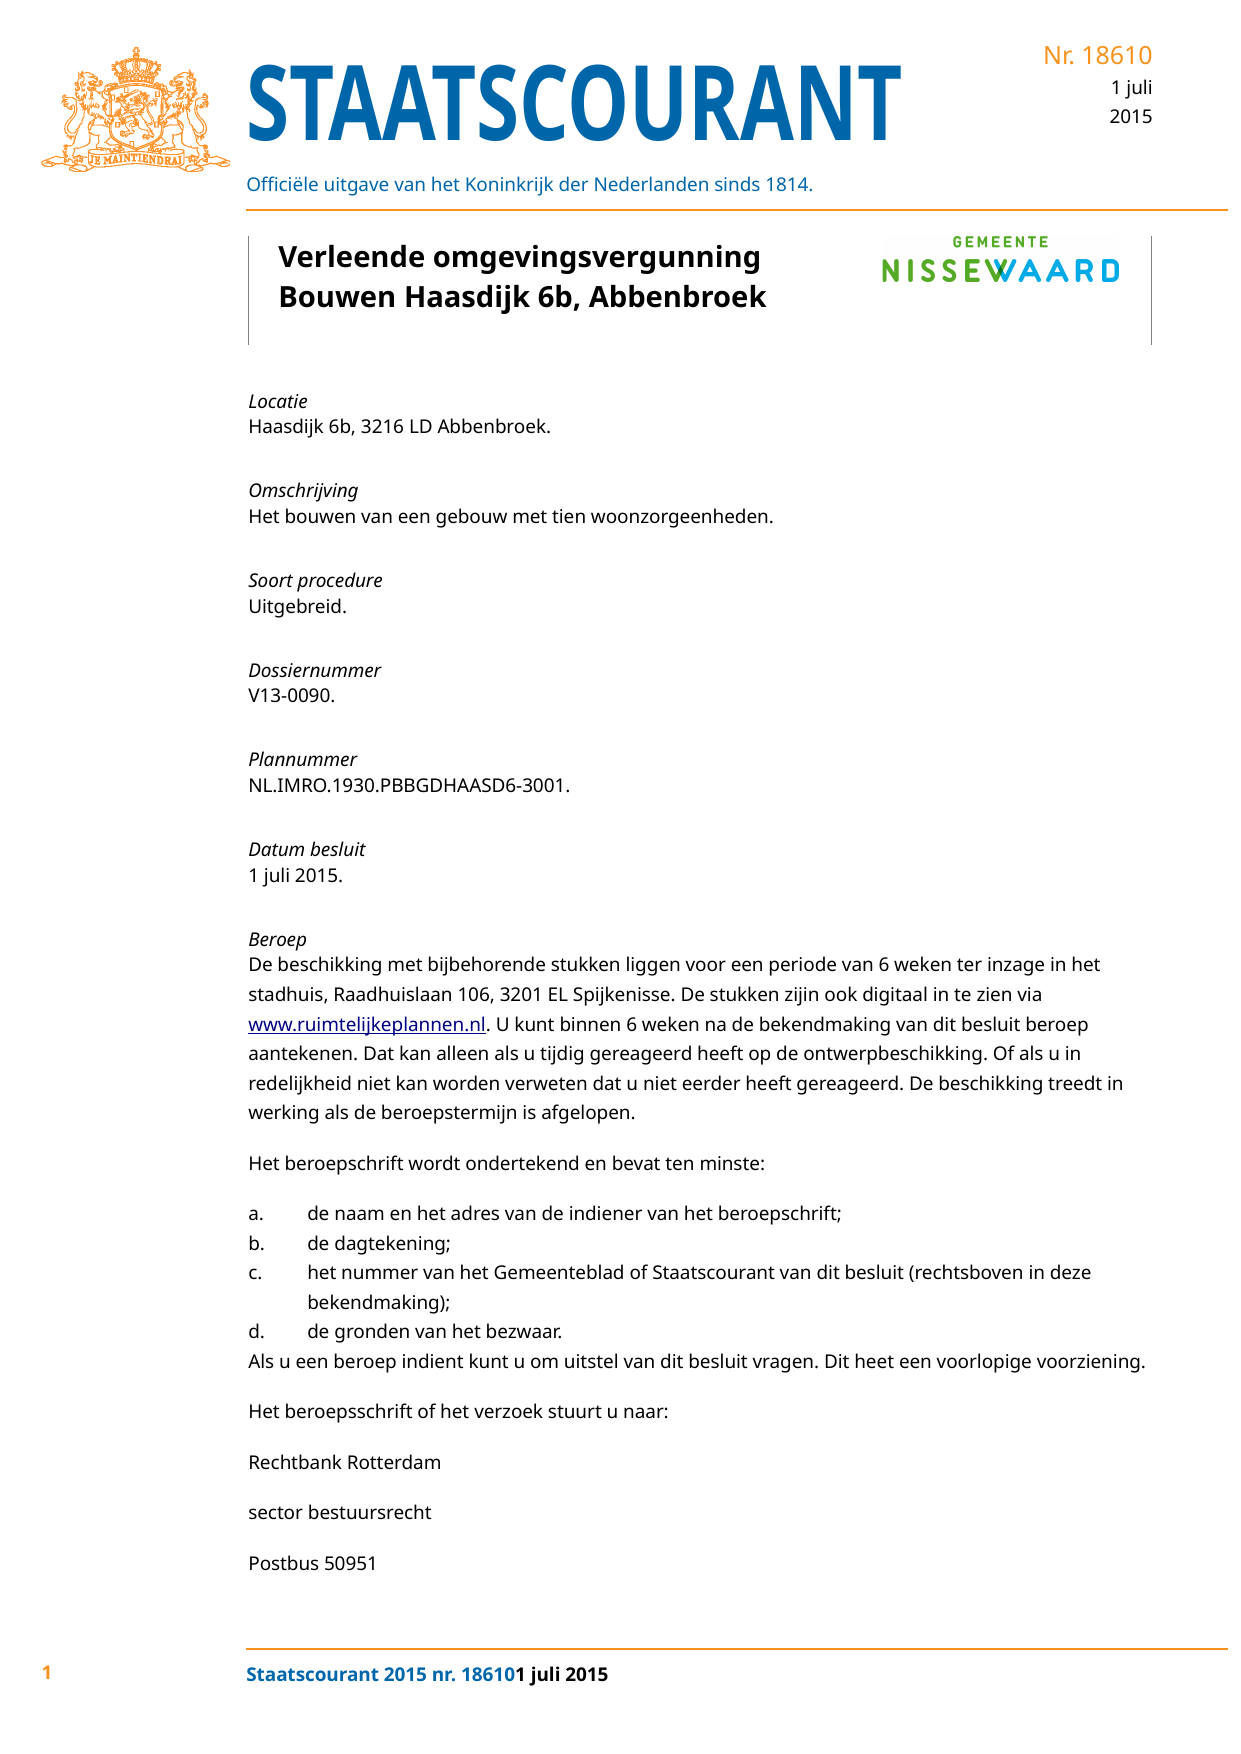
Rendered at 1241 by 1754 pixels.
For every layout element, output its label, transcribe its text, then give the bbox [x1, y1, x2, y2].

text V13-0090. [248, 683, 1152, 708]
picture [41, 47, 231, 172]
text Het bouwen van een gebouw met tien woonzorgeenheden. [248, 503, 1152, 529]
text Datum besluit [248, 836, 1152, 862]
text Dossiernummer [248, 657, 1152, 683]
picture [1107, 264, 1114, 277]
picture [882, 236, 1119, 282]
text Het beroepschrift wordt ondertekend en bevat ten minste: [248, 1150, 1152, 1176]
text Plannummer [248, 747, 1152, 772]
text 1 juli 2015. [248, 862, 1152, 888]
text Rechtbank Rotterdam [248, 1449, 1152, 1475]
picture [1051, 277, 1064, 282]
text Soort procedure [248, 567, 1152, 593]
text Locatie [248, 388, 1152, 413]
picture [1023, 277, 1036, 282]
text Het beroepsschrift of het verzoek stuurt u naar: [248, 1399, 1152, 1424]
table_header [850, 236, 1151, 345]
text Uitgebreid. [248, 593, 1152, 619]
text NL.IMRO.1930.PBBGDHAASD6-3001. [248, 772, 1152, 798]
picture [1081, 275, 1088, 282]
list de dagtekening; [248, 1230, 1152, 1256]
table_header Verleende omgevingsvergunning Bouwen Haasdijk 6b, Abbenbroek [249, 236, 850, 345]
text Omschrijving [248, 477, 1152, 503]
text Beroep [248, 926, 1152, 952]
list de naam en het adres van de indiener van het beroepschrift; [248, 1200, 1152, 1226]
list het nummer van het Gemeenteblad of Staatscourant van dit besluit (rechtsboven in deze bekendmaking); [248, 1259, 1152, 1315]
list de gronden van het bezwaar. [248, 1319, 1152, 1344]
text Postbus 50951 [248, 1550, 1152, 1576]
text Haasdijk 6b, 3216 LD Abbenbroek. [248, 413, 1152, 439]
text De beschikking met bijbehorende stukken liggen voor een periode van 6 weken ter inzage in het stadhuis, Raadhuislaan 106, 3201 EL Spijkenisse. De stukken zijin ook digitaal in te zien via www.ruimtelijkeplannen.nl. U kunt binnen 6 weken na de bekendmaking van dit besluit beroep aantekenen. Dat kan alleen als u tijdig gereageerd heeft op de ontwerpbeschikking. Of als u in redelijkheid niet kan worden verweten dat u niet eerder heeft gereageerd. De beschikking treedt in werking als de beroepstermijn is afgelopen. [248, 952, 1152, 1125]
text sector bestuursrecht [248, 1499, 1152, 1525]
text Als u een beroep indient kunt u om uitstel van dit besluit vragen. Dit heet een voorlopige voorziening. [248, 1348, 1152, 1374]
